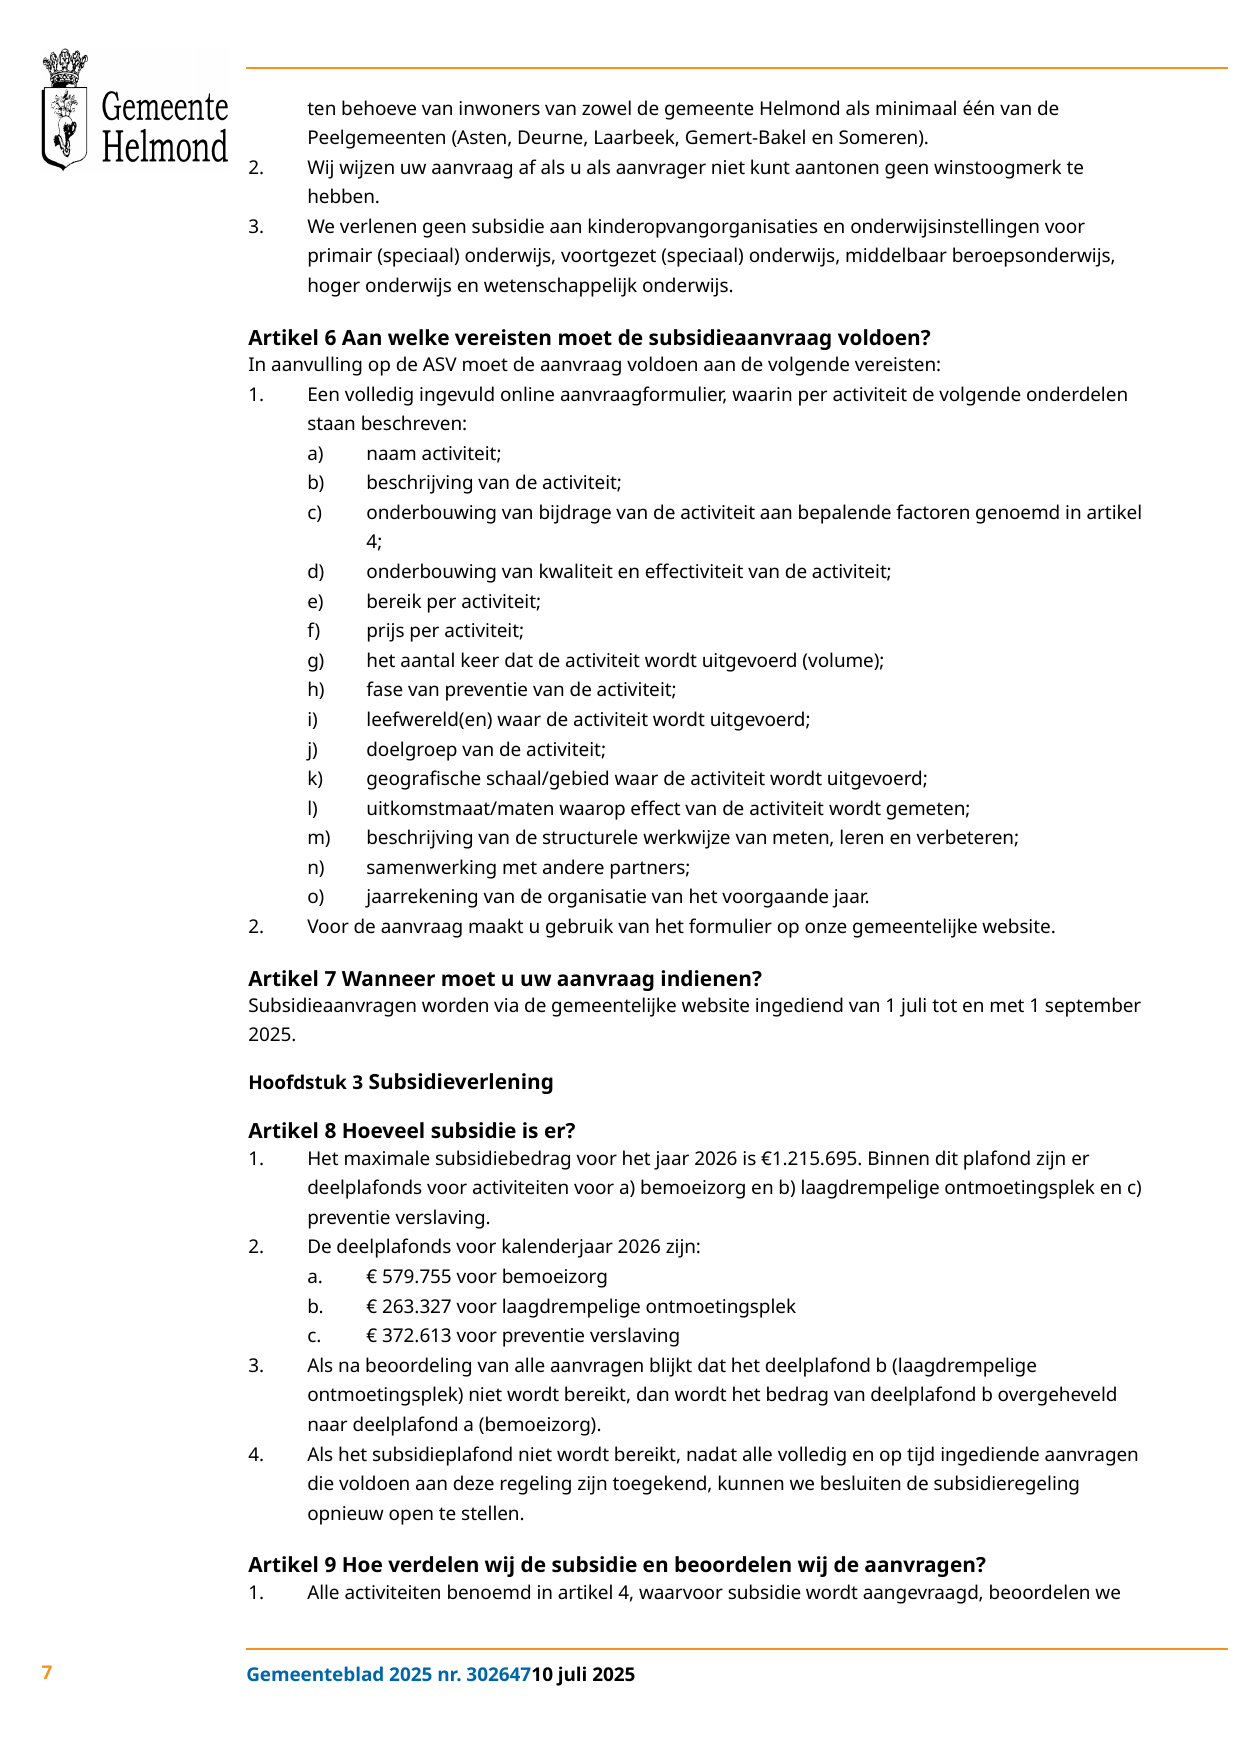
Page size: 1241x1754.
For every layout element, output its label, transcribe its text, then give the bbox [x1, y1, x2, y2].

list geografische schaal/gebied waar de activiteit wordt uitgevoerd; [307, 765, 1152, 791]
list beschrijving van de activiteit; [307, 469, 1152, 495]
text Artikel 7 Wanneer moet u uw aanvraag indienen? [248, 964, 1152, 992]
list doelgroep van de activiteit; [307, 736, 1152, 761]
list het aantal keer dat de activiteit wordt uitgevoerd (volume); [307, 647, 1152, 673]
list naam activiteit; [307, 440, 1152, 466]
text Artikel 8 Hoeveel subsidie is er? [248, 1117, 1152, 1145]
text Artikel 6 Aan welke vereisten moet de subsidieaanvraag voldoen? [248, 323, 1152, 351]
list Als het subsidieplafond niet wordt bereikt, nadat alle volledig en op tijd ingediende aanvragen die voldoen aan deze regeling zijn toegekend, kunnen we besluiten de subsidieregeling opnieuw open te stellen. [248, 1441, 1152, 1526]
list € 372.613 voor preventie verslaving [307, 1322, 1152, 1348]
list ten behoeve van inwoners van zowel de gemeente Helmond als minimaal één van de Peelgemeenten (Asten, Deurne, Laarbeek, Gemert-Bakel en Someren). [248, 95, 1152, 150]
list Wij wijzen uw aanvraag af als u als aanvrager niet kunt aantonen geen winstoogmerk te hebben. [248, 154, 1152, 209]
text Subsidieaanvragen worden via de gemeentelijke website ingediend van 1 juli tot en met 1 september 2025. [248, 992, 1152, 1047]
list Voor de aanvraag maakt u gebruik van het formulier op onze gemeentelijke website. [248, 913, 1152, 939]
list Als na beoordeling van alle aanvragen blijkt dat het deelplafond b (laagdrempelige ontmoetingsplek) niet wordt bereikt, dan wordt het bedrag van deelplafond b overgeheveld naar deelplafond a (bemoeizorg). [248, 1352, 1152, 1437]
list fase van preventie van de activiteit; [307, 677, 1152, 702]
list Een volledig ingevuld online aanvraagformulier, waarin per activiteit de volgende onderdelen staan beschreven: [248, 381, 1152, 436]
picture [41, 47, 231, 172]
list € 263.327 voor laagdrempelige ontmoetingsplek [307, 1293, 1152, 1319]
text Artikel 9 Hoe verdelen wij de subsidie en beoordelen wij de aanvragen? [248, 1550, 1152, 1579]
list Het maximale subsidiebedrag voor het jaar 2026 is €1.215.695. Binnen dit plafond zijn er deelplafonds voor activiteiten voor a) bemoeizorg en b) laagdrempelige ontmoetingsplek en c) preventie verslaving. [248, 1145, 1152, 1230]
list onderbouwing van kwaliteit en effectiviteit van de activiteit; [307, 558, 1152, 584]
text Hoofdstuk 3 Subsidieverlening [248, 1067, 1152, 1096]
list We verlenen geen subsidie aan kinderopvangorganisaties en onderwijsinstellingen voor primair (speciaal) onderwijs, voortgezet (speciaal) onderwijs, middelbaar beroepsonderwijs, hoger onderwijs en wetenschappelijk onderwijs. [248, 213, 1152, 298]
list jaarrekening van de organisatie van het voorgaande jaar. [307, 884, 1152, 909]
list € 579.755 voor bemoeizorg [307, 1263, 1152, 1289]
list onderbouwing van bijdrage van de activiteit aan bepalende factoren genoemd in artikel 4; [307, 499, 1152, 554]
list prijs per activiteit; [307, 617, 1152, 643]
list bereik per activiteit; [307, 588, 1152, 613]
list uitkomstmaat/maten waarop effect van de activiteit wordt gemeten; [307, 795, 1152, 821]
text In aanvulling op de ASV moet de aanvraag voldoen aan de volgende vereisten: [248, 351, 1152, 377]
list leefwereld(en) waar de activiteit wordt uitgevoerd; [307, 706, 1152, 732]
list De deelplafonds voor kalenderjaar 2026 zijn: [248, 1234, 1152, 1259]
list samenwerking met andere partners; [307, 854, 1152, 880]
list beschrijving van de structurele werkwijze van meten, leren en verbeteren; [307, 824, 1152, 850]
list Alle activiteiten benoemd in artikel 4, waarvoor subsidie wordt aangevraagd, beoordelen we [248, 1579, 1152, 1604]
